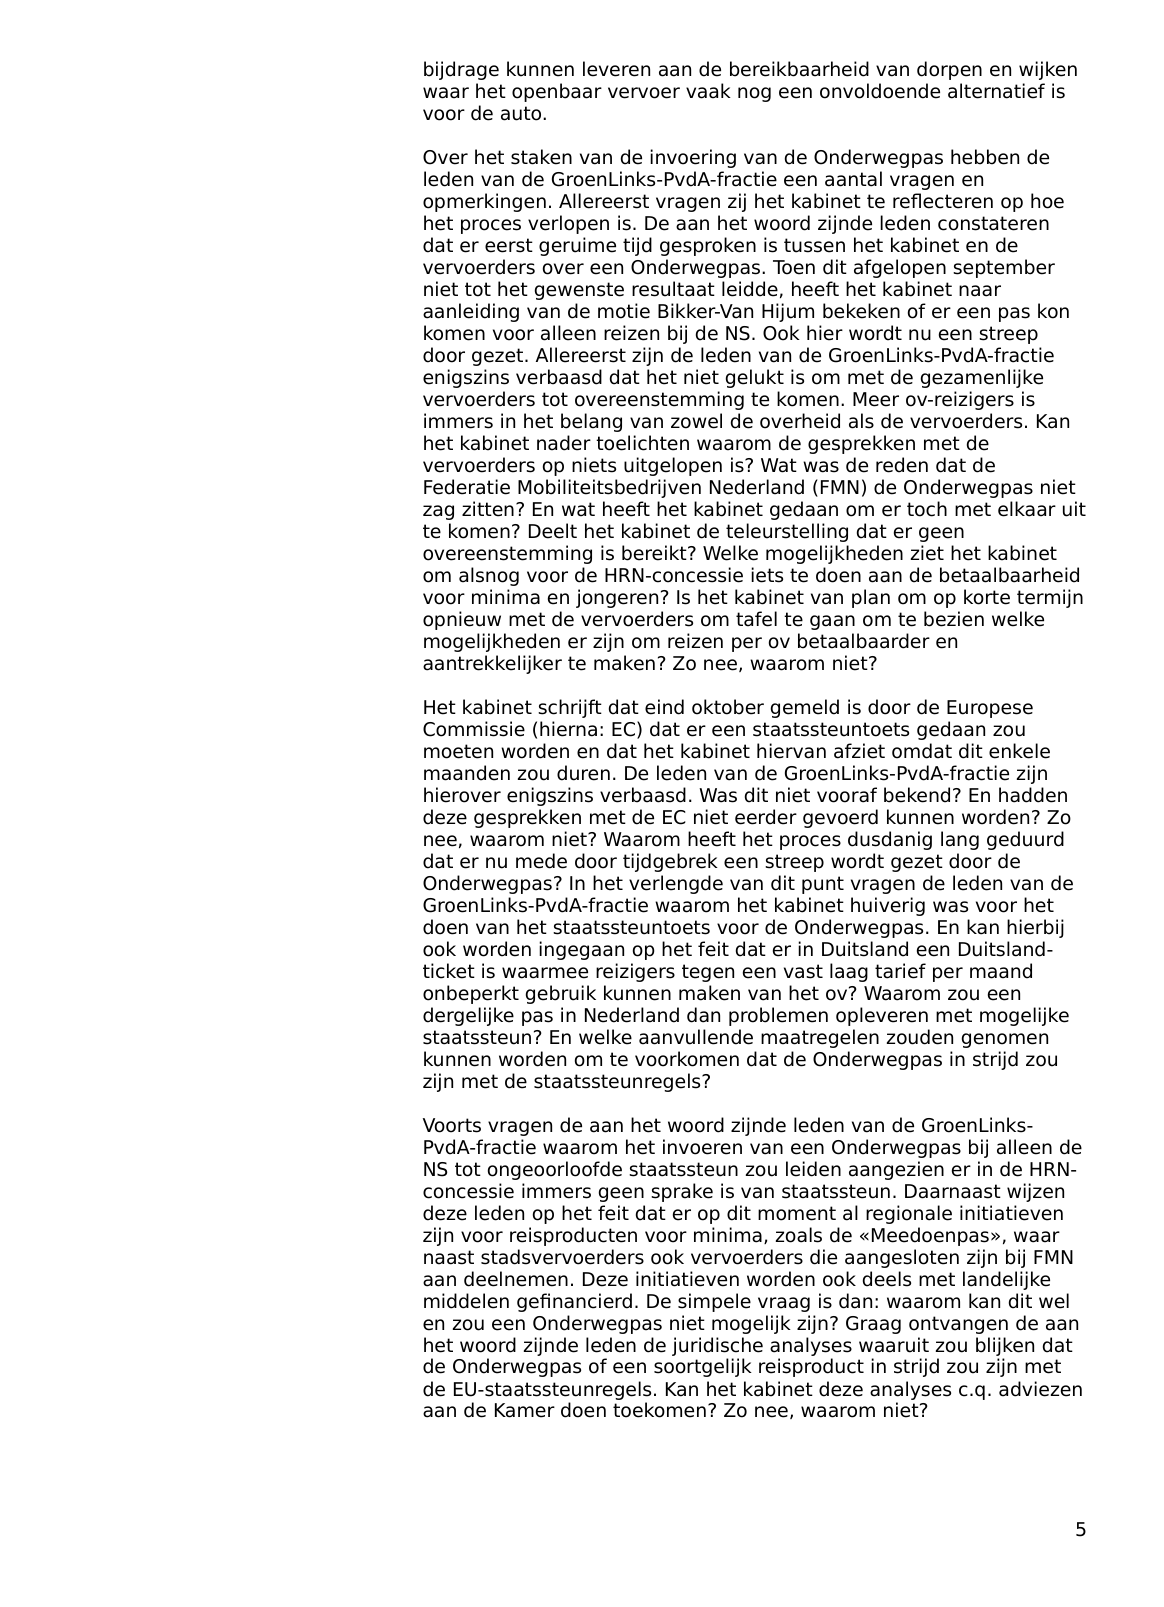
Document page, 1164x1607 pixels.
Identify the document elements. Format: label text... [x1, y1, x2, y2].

text bijdrage kunnen leveren aan de bereikbaarheid van dorpen en wijken waar het openbaar vervoer vaak nog een onvoldoende alternatief is voor de auto. [422, 59, 1087, 125]
text Voorts vragen de aan het woord zijnde leden van de GroenLinks-PvdA-fractie waarom het invoeren van een Onderwegpas bij alleen de NS tot ongeoorloofde staatssteun zou leiden aangezien er in de HRN-concessie immers geen sprake is van staatssteun. Daarnaast wijzen deze leden op het feit dat er op dit moment al regionale initiatieven zijn voor reisproducten voor minima, zoals de «Meedoenpas», waar naast stadsvervoerders ook vervoerders die aangesloten zijn bij FMN aan deelnemen. Deze initiatieven worden ook deels met landelijke middelen gefinancierd. De simpele vraag is dan: waarom kan dit wel en zou een Onderwegpas niet mogelijk zijn? Graag ontvangen de aan het woord zijnde leden de juridische analyses waaruit zou blijken dat de Onderwegpas of een soortgelijk reisproduct in strijd zou zijn met de EU-staatssteunregels. Kan het kabinet deze analyses c.q. adviezen aan de Kamer doen toekomen? Zo nee, waarom niet? [422, 1115, 1087, 1422]
text Het kabinet schrijft dat eind oktober gemeld is door de Europese Commissie (hierna: EC) dat er een staatssteuntoets gedaan zou moeten worden en dat het kabinet hiervan afziet omdat dit enkele maanden zou duren. De leden van de GroenLinks-PvdA-fractie zijn hierover enigszins verbaasd. Was dit niet vooraf bekend? En hadden deze gesprekken met de EC niet eerder gevoerd kunnen worden? Zo nee, waarom niet? Waarom heeft het proces dusdanig lang geduurd dat er nu mede door tijdgebrek een streep wordt gezet door de Onderwegpas? In het verlengde van dit punt vragen de leden van de GroenLinks-PvdA-fractie waarom het kabinet huiverig was voor het doen van het staatssteuntoets voor de Onderwegpas. En kan hierbij ook worden ingegaan op het feit dat er in Duitsland een Duitsland-ticket is waarmee reizigers tegen een vast laag tarief per maand onbeperkt gebruik kunnen maken van het ov? Waarom zou een dergelijke pas in Nederland dan problemen opleveren met mogelijke staatssteun? En welke aanvullende maatregelen zouden genomen kunnen worden om te voorkomen dat de Onderwegpas in strijd zou zijn met de staatssteunregels? [422, 697, 1087, 1092]
text Over het staken van de invoering van de Onderwegpas hebben de leden van de GroenLinks-PvdA-fractie een aantal vragen en opmerkingen. Allereerst vragen zij het kabinet te reflecteren op hoe het proces verlopen is. De aan het woord zijnde leden constateren dat er eerst geruime tijd gesproken is tussen het kabinet en de vervoerders over een Onderwegpas. Toen dit afgelopen september niet tot het gewenste resultaat leidde, heeft het kabinet naar aanleiding van de motie Bikker-Van Hijum bekeken of er een pas kon komen voor alleen reizen bij de NS. Ook hier wordt nu een streep door gezet. Allereerst zijn de leden van de GroenLinks-PvdA-fractie enigszins verbaasd dat het niet gelukt is om met de gezamenlijke vervoerders tot overeenstemming te komen. Meer ov-reizigers is immers in het belang van zowel de overheid als de vervoerders. Kan het kabinet nader toelichten waarom de gesprekken met de vervoerders op niets uitgelopen is? Wat was de reden dat de Federatie Mobiliteitsbedrijven Nederland (FMN) de Onderwegpas niet zag zitten? En wat heeft het kabinet gedaan om er toch met elkaar uit te komen? Deelt het kabinet de teleurstelling dat er geen overeenstemming is bereikt? Welke mogelijkheden ziet het kabinet om alsnog voor de HRN-concessie iets te doen aan de betaalbaarheid voor minima en jongeren? Is het kabinet van plan om op korte termijn opnieuw met de vervoerders om tafel te gaan om te bezien welke mogelijkheden er zijn om reizen per ov betaalbaarder en aantrekkelijker te maken? Zo nee, waarom niet? [422, 147, 1087, 675]
